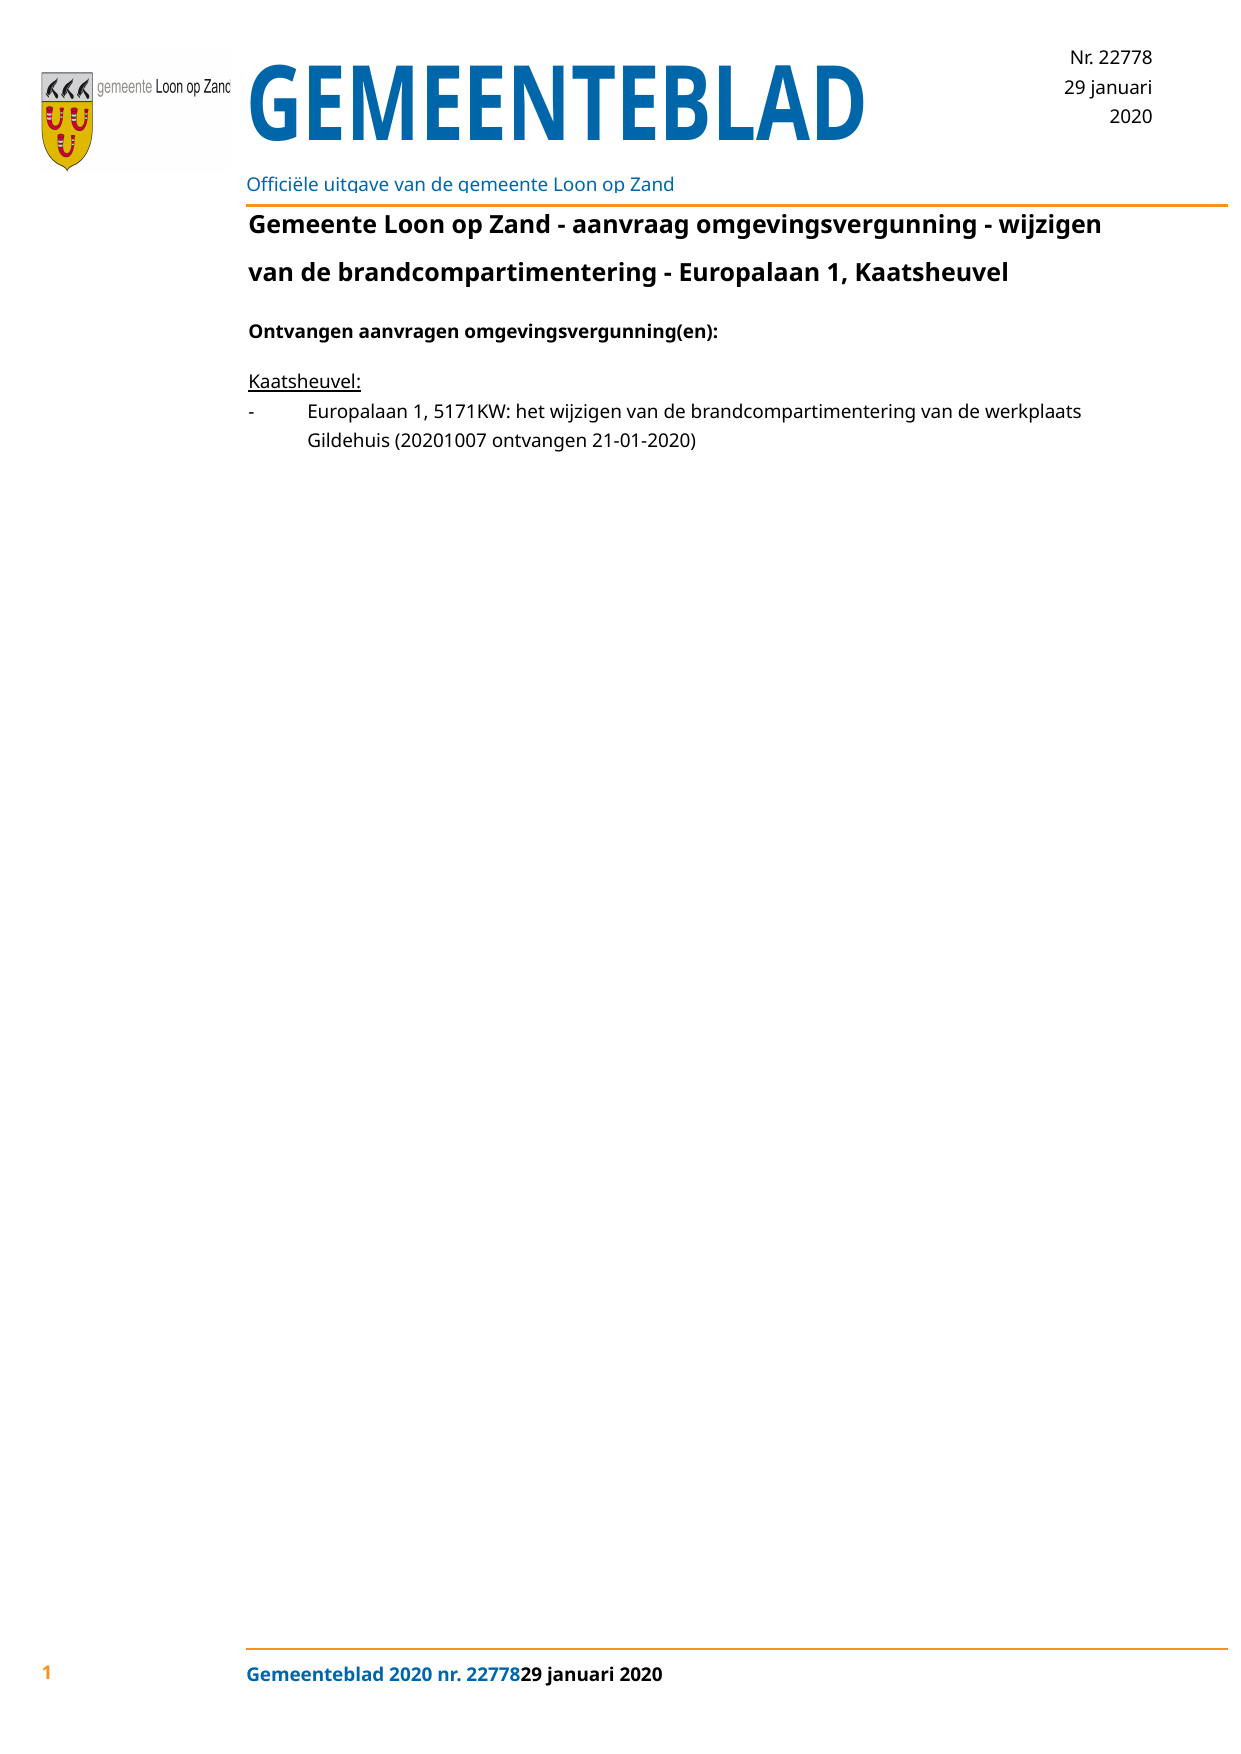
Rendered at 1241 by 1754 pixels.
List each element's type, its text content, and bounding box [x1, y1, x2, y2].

text Gemeente Loon op Zand - aanvraag omgevingsvergunning - wijzigen van de brandcompartimentering - Europalaan 1, Kaatsheuvel [248, 207, 1152, 288]
picture [41, 47, 231, 172]
text Ontvangen aanvragen omgevingsvergunning(en): [248, 318, 1152, 344]
text Kaatsheuvel: [248, 368, 1152, 394]
list Europalaan 1, 5171KW: het wijzigen van de brandcompartimentering van de werkplaats Gildehuis (20201007 ontvangen 21-01-2020) [248, 398, 1152, 453]
